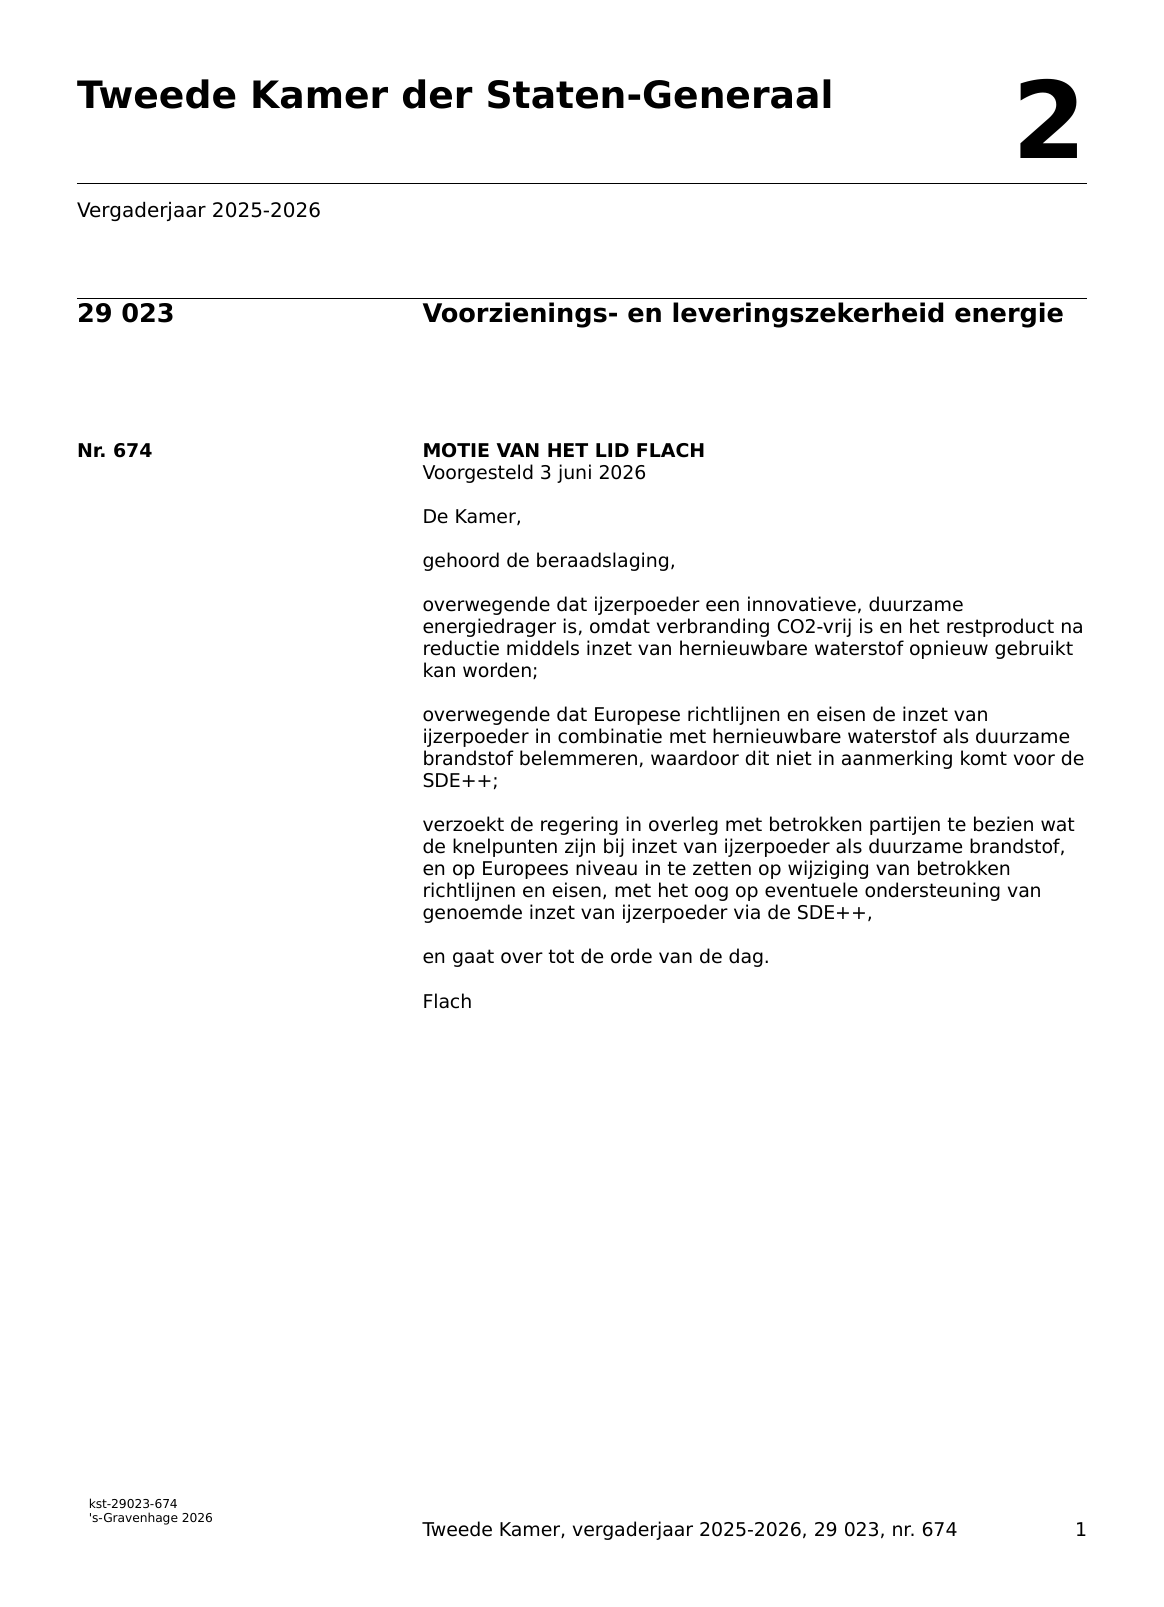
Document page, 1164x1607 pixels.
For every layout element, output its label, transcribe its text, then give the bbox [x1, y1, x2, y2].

subtitle Nr. 674 MOTIE VAN HET LID FLACH [77, 440, 1087, 462]
text De Kamer, [422, 506, 1087, 528]
text overwegende dat ijzerpoeder een innovatieve, duurzame energiedrager is, omdat verbranding CO2-vrij is en het restproduct na reductie middels inzet van hernieuwbare waterstof opnieuw gebruikt kan worden; [422, 594, 1087, 682]
text overwegende dat Europese richtlijnen en eisen de inzet van ijzerpoeder in combinatie met hernieuwbare waterstof als duurzame brandstof belemmeren, waardoor dit niet in aanmerking komt voor de SDE++; [422, 704, 1087, 792]
table_cell Vergaderjaar 2025-2026 [77, 184, 1087, 298]
text Flach [422, 991, 1087, 1013]
text gehoord de beraadslaging, [422, 550, 1087, 572]
table_header 2 [886, 59, 1087, 183]
text kst-29023-674 [88, 1497, 323, 1511]
text en gaat over tot de orde van de dag. [422, 946, 1087, 968]
text Voorgesteld 3 juni 2026 [422, 462, 1087, 484]
text 's-Gravenhage 2026 [88, 1511, 323, 1525]
table_header Tweede Kamer der Staten-Generaal [77, 59, 886, 183]
subtitle 29 023 Voorzienings- en leveringszekerheid energie [77, 299, 1087, 329]
text verzoekt de regering in overleg met betrokken partijen te bezien wat de knelpunten zijn bij inzet van ijzerpoeder als duurzame brandstof, en op Europees niveau in te zetten op wijziging van betrokken richtlijnen en eisen, met het oog op eventuele ondersteuning van genoemde inzet van ijzerpoeder via de SDE++, [422, 814, 1087, 924]
